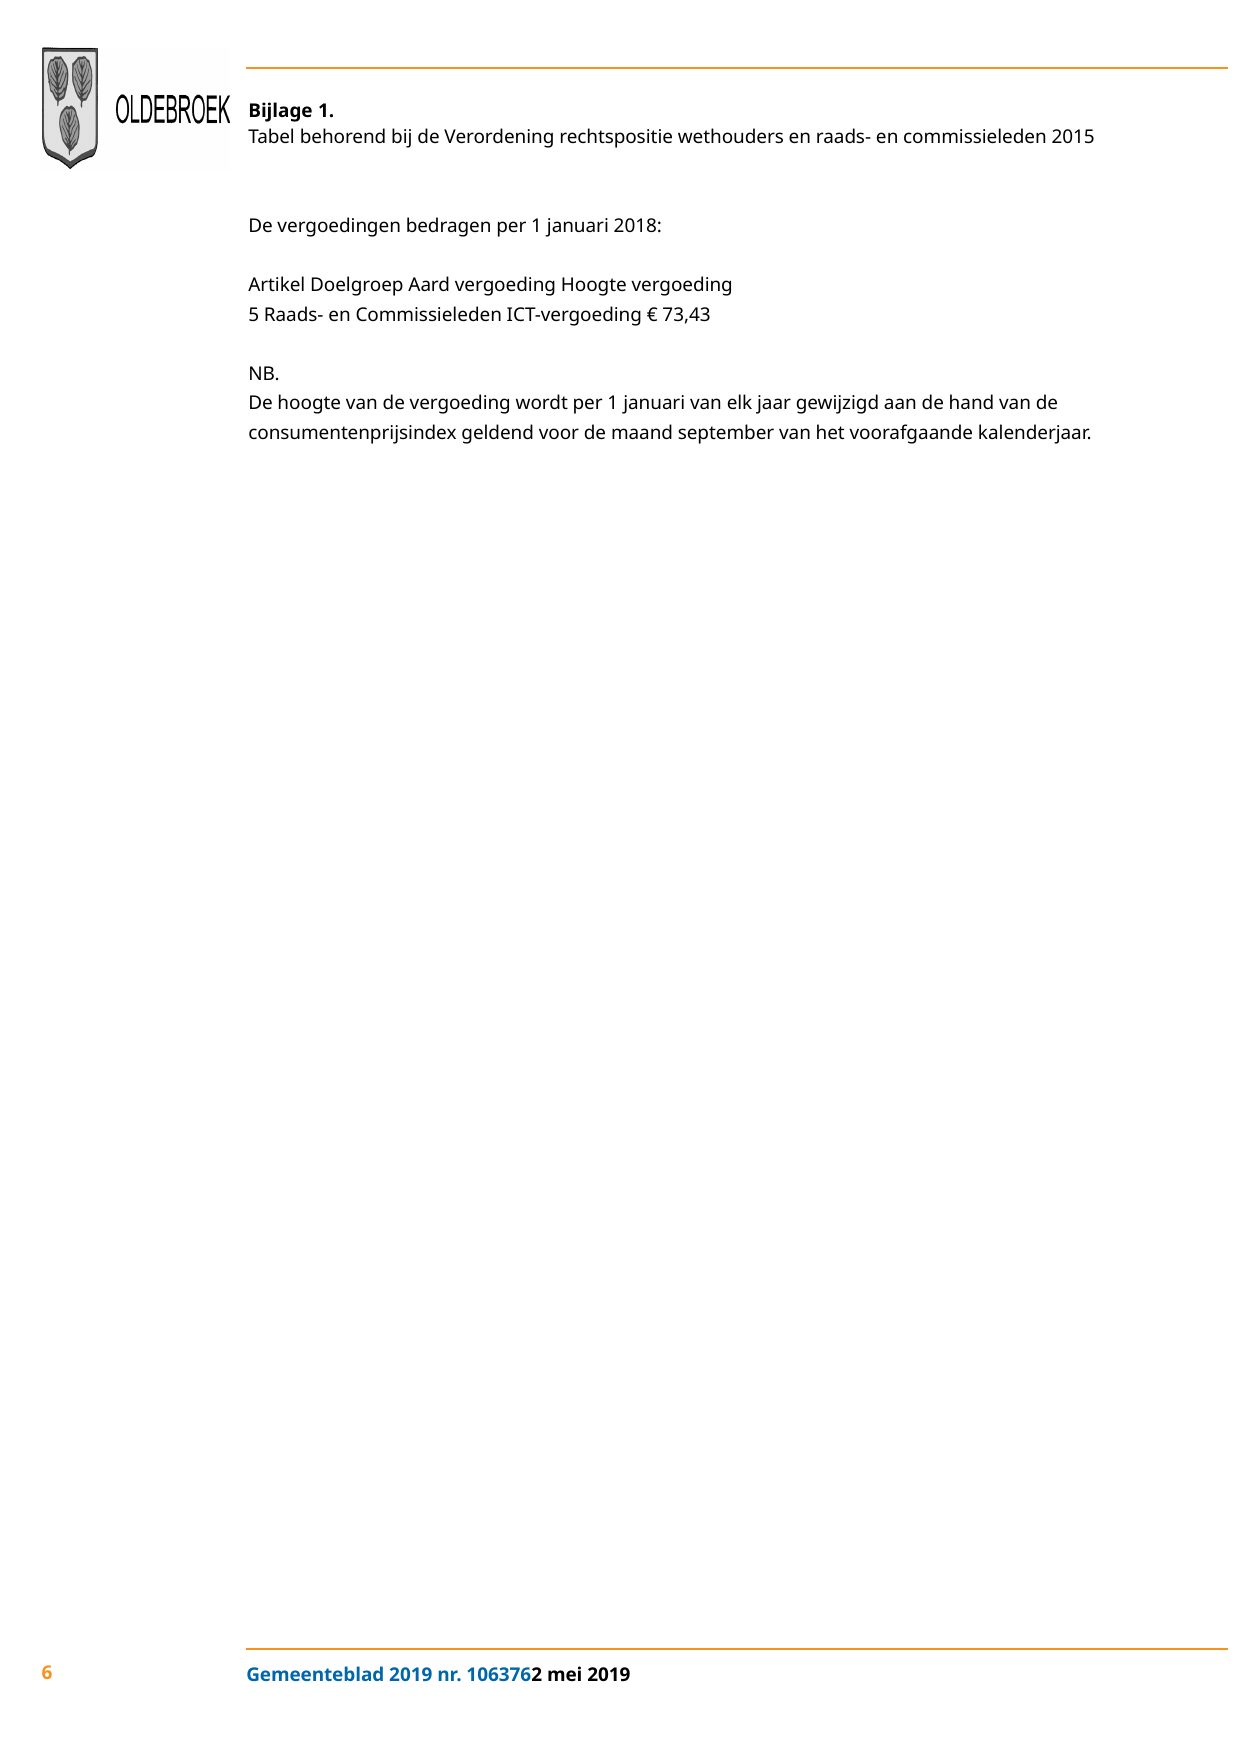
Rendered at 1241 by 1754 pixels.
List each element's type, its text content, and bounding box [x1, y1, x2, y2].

text 5 Raads- en Commissieleden ICT-vergoeding € 73,43 [248, 301, 1152, 327]
text Artikel Doelgroep Aard vergoeding Hoogte vergoeding [248, 271, 1152, 297]
text De hoogte van de vergoeding wordt per 1 januari van elk jaar gewijzigd aan de hand van de consumentenprijsindex geldend voor de maand september van het voorafgaande kalenderjaar. [248, 389, 1152, 445]
text NB. [248, 360, 1152, 386]
text Bijlage 1. [248, 95, 1152, 123]
text De vergoedingen bedragen per 1 januari 2018: [248, 212, 1152, 238]
picture [41, 47, 231, 172]
text Tabel behorend bij de Verordening rechtspositie wethouders en raads‐ en commissieleden 2015 [248, 123, 1152, 149]
